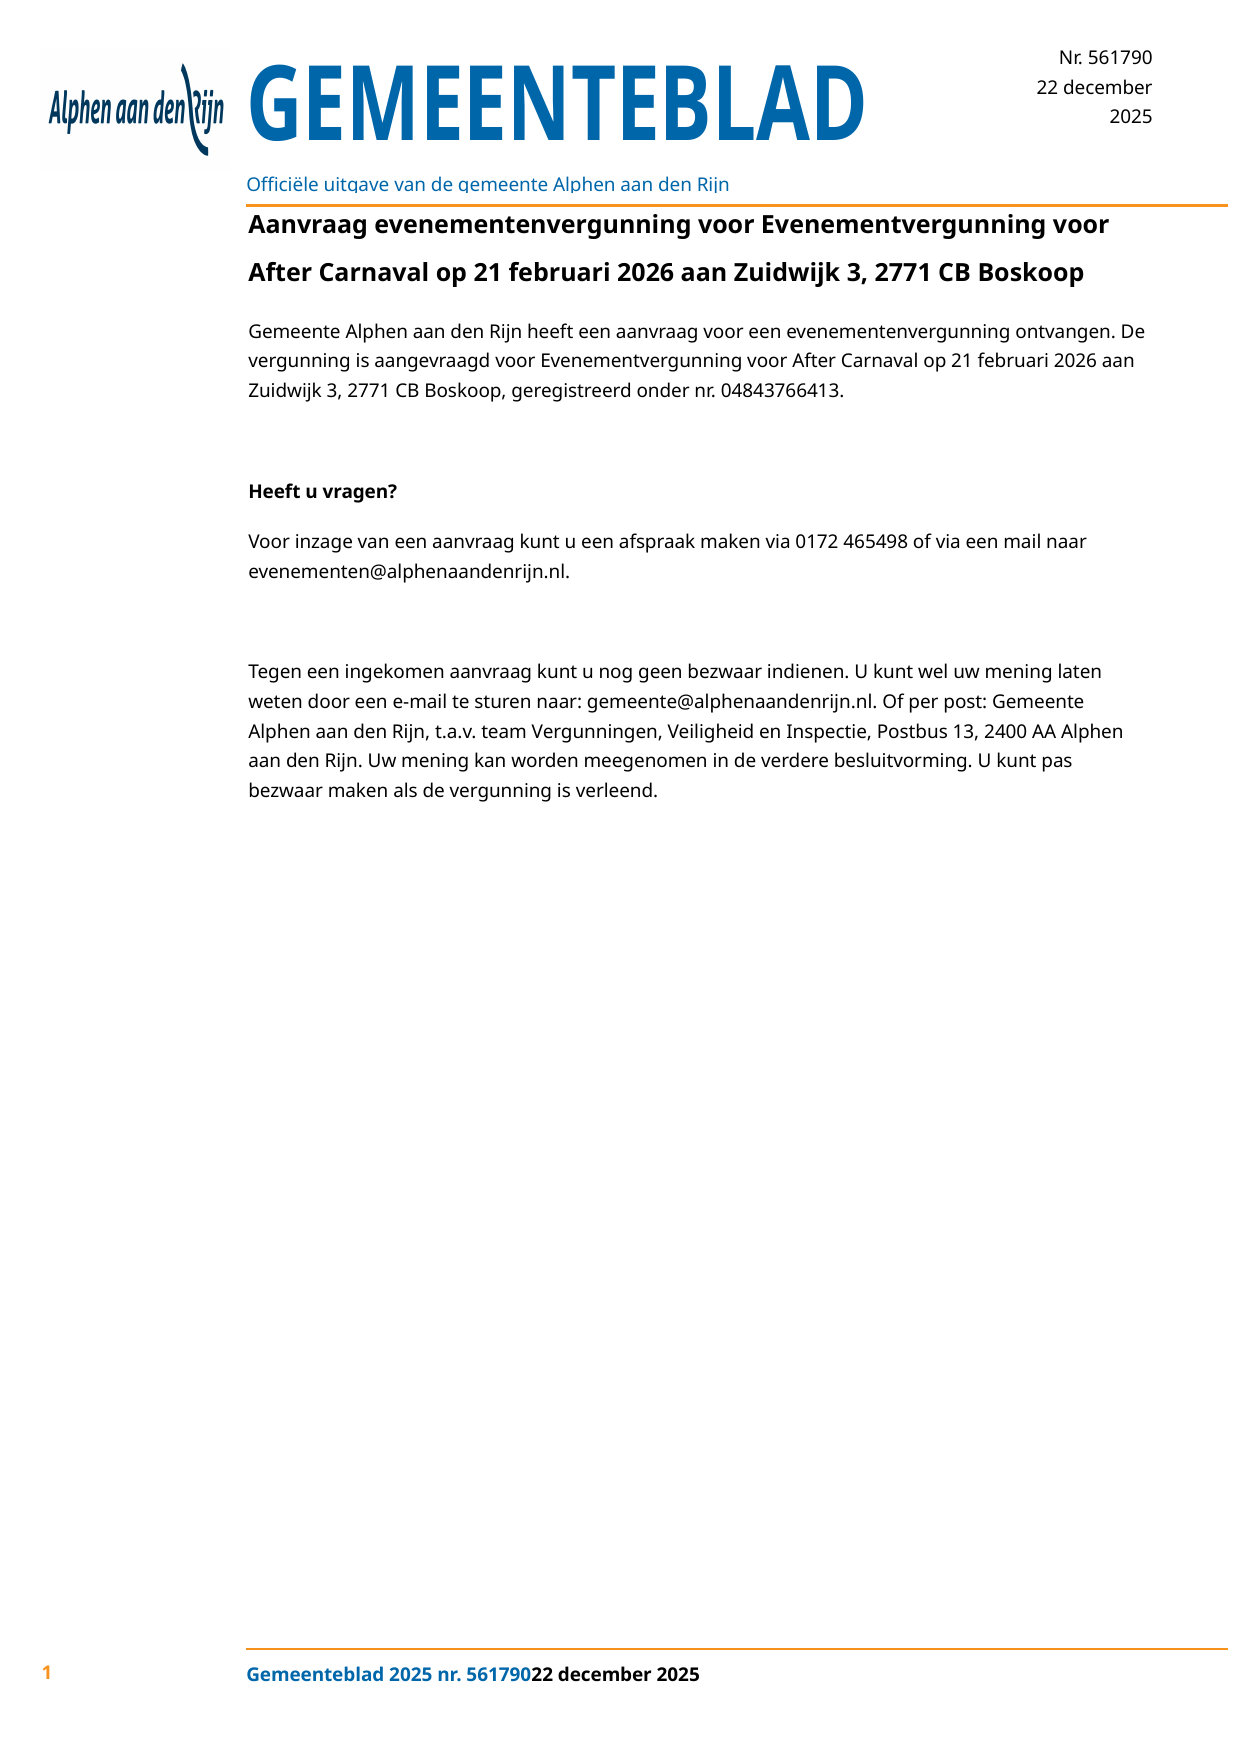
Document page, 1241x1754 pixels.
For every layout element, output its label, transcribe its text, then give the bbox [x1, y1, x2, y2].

text Heeft u vragen? [248, 478, 1152, 504]
picture [41, 47, 231, 172]
text Voor inzage van een aanvraag kunt u een afspraak maken via 0172 465498 of via een mail naar evenementen@alphenaandenrijn.nl. [248, 528, 1152, 584]
text Tegen een ingekomen aanvraag kunt u nog geen bezwaar indienen. U kunt wel uw mening laten weten door een e-mail te sturen naar: gemeente@alphenaandenrijn.nl. Of per post: Gemeente Alphen aan den Rijn, t.a.v. team Vergunningen, Veiligheid en Inspectie, Postbus 13, 2400 AA Alphen aan den Rijn. Uw mening kan worden meegenomen in de verdere besluitvorming. U kunt pas bezwaar maken als de vergunning is verleend. [248, 659, 1152, 803]
text Gemeente Alphen aan den Rijn heeft een aanvraag voor een evenementenvergunning ontvangen. De vergunning is aangevraagd voor Evenementvergunning voor After Carnaval op 21 februari 2026 aan Zuidwijk 3, 2771 CB Boskoop, geregistreerd onder nr. 04843766413. [248, 318, 1152, 403]
text Aanvraag evenementenvergunning voor Evenementvergunning voor After Carnaval op 21 februari 2026 aan Zuidwijk 3, 2771 CB Boskoop [248, 207, 1152, 288]
